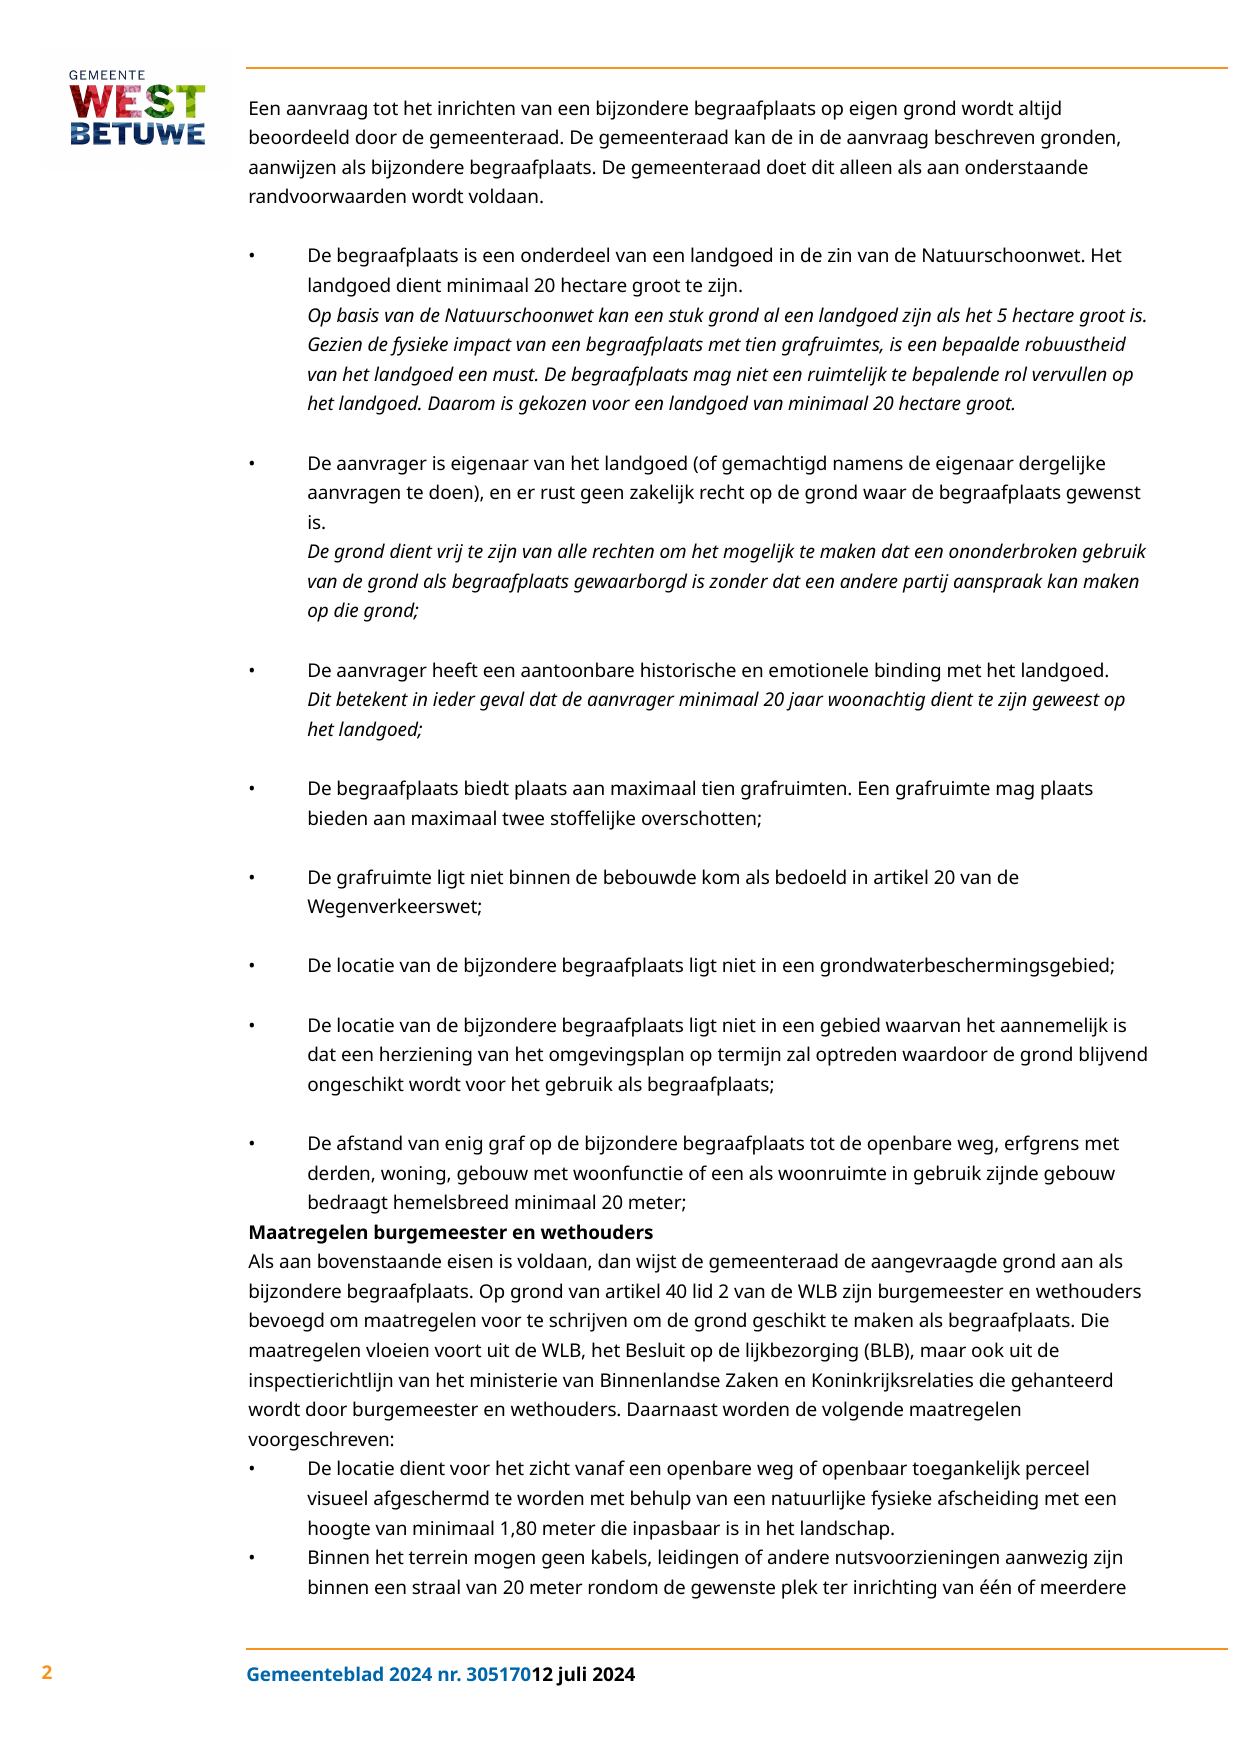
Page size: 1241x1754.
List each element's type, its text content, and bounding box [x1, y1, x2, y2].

list De aanvrager heeft een aantoonbare historische en emotionele binding met het landgoed. [248, 657, 1152, 683]
text Een aanvraag tot het inrichten van een bijzondere begraafplaats op eigen grond wordt altijd beoordeeld door de gemeenteraad. De gemeenteraad kan de in de aanvraag beschreven gronden, aanwijzen als bijzondere begraafplaats. De gemeenteraad doet dit alleen als aan onderstaande randvoorwaarden wordt voldaan. [248, 95, 1152, 209]
list De locatie van de bijzondere begraafplaats ligt niet in een gebied waarvan het aannemelijk is dat een herziening van het omgevingsplan op termijn zal optreden waardoor de grond blijvend ongeschikt wordt voor het gebruik als begraafplaats; [248, 1012, 1152, 1097]
list De locatie van de bijzondere begraafplaats ligt niet in een grondwaterbeschermingsgebied; [248, 953, 1152, 978]
list Op basis van de Natuurschoonwet kan een stuk grond al een landgoed zijn als het 5 hectare groot is. Gezien de fysieke impact van een begraafplaats met tien grafruimtes, is een bepaalde robuustheid van het landgoed een must. De begraafplaats mag niet een ruimtelijk te bepalende rol vervullen op het landgoed. Daarom is gekozen voor een landgoed van minimaal 20 hectare groot. [248, 302, 1152, 416]
list De grafruimte ligt niet binnen de bebouwde kom als bedoeld in artikel 20 van de Wegenverkeerswet; [248, 864, 1152, 919]
list De afstand van enig graf op de bijzondere begraafplaats tot de openbare weg, erfgrens met derden, woning, gebouw met woonfunctie of een als woonruimte in gebruik zijnde gebouw bedraagt hemelsbreed minimaal 20 meter; [248, 1130, 1152, 1215]
list Dit betekent in ieder geval dat de aanvrager minimaal 20 jaar woonachtig dient te zijn geweest op het landgoed; [248, 686, 1152, 742]
list De begraafplaats is een onderdeel van een landgoed in de zin van de Natuurschoonwet. Het landgoed dient minimaal 20 hectare groot te zijn. [248, 243, 1152, 298]
list De locatie dient voor het zicht vanaf een openbare weg of openbaar toegankelijk perceel visueel afgeschermd te worden met behulp van een natuurlijke fysieke afscheiding met een hoogte van minimaal 1,80 meter die inpasbaar is in het landschap. [248, 1456, 1152, 1541]
list De grond dient vrij te zijn van alle rechten om het mogelijk te maken dat een ononderbroken gebruik van de grond als begraafplaats gewaarborgd is zonder dat een andere partij aanspraak kan maken op die grond; [248, 538, 1152, 623]
text Als aan bovenstaande eisen is voldaan, dan wijst de gemeenteraad de aangevraagde grond aan als bijzondere begraafplaats. Op grond van artikel 40 lid 2 van de WLB zijn burgemeester en wethouders bevoegd om maatregelen voor te schrijven om de grond geschikt te maken als begraafplaats. Die maatregelen vloeien voort uit de WLB, het Besluit op de lijkbezorging (BLB), maar ook uit de inspectierichtlijn van het ministerie van Binnenlandse Zaken en Koninkrijksrelaties die gehanteerd wordt door burgemeester en wethouders. Daarnaast worden de volgende maatregelen voorgeschreven: [248, 1248, 1152, 1452]
list De begraafplaats biedt plaats aan maximaal tien grafruimten. Een grafruimte mag plaats bieden aan maximaal twee stoffelijke overschotten; [248, 775, 1152, 831]
list Binnen het terrein mogen geen kabels, leidingen of andere nutsvoorzieningen aanwezig zijn binnen een straal van 20 meter rondom de gewenste plek ter inrichting van één of meerdere [248, 1544, 1152, 1600]
picture [41, 47, 231, 172]
list De aanvrager is eigenaar van het landgoed (of gemachtigd namens de eigenaar dergelijke aanvragen te doen), en er rust geen zakelijk recht op de grond waar de begraafplaats gewenst is. [248, 450, 1152, 535]
text Maatregelen burgemeester en wethouders [248, 1219, 1152, 1245]
